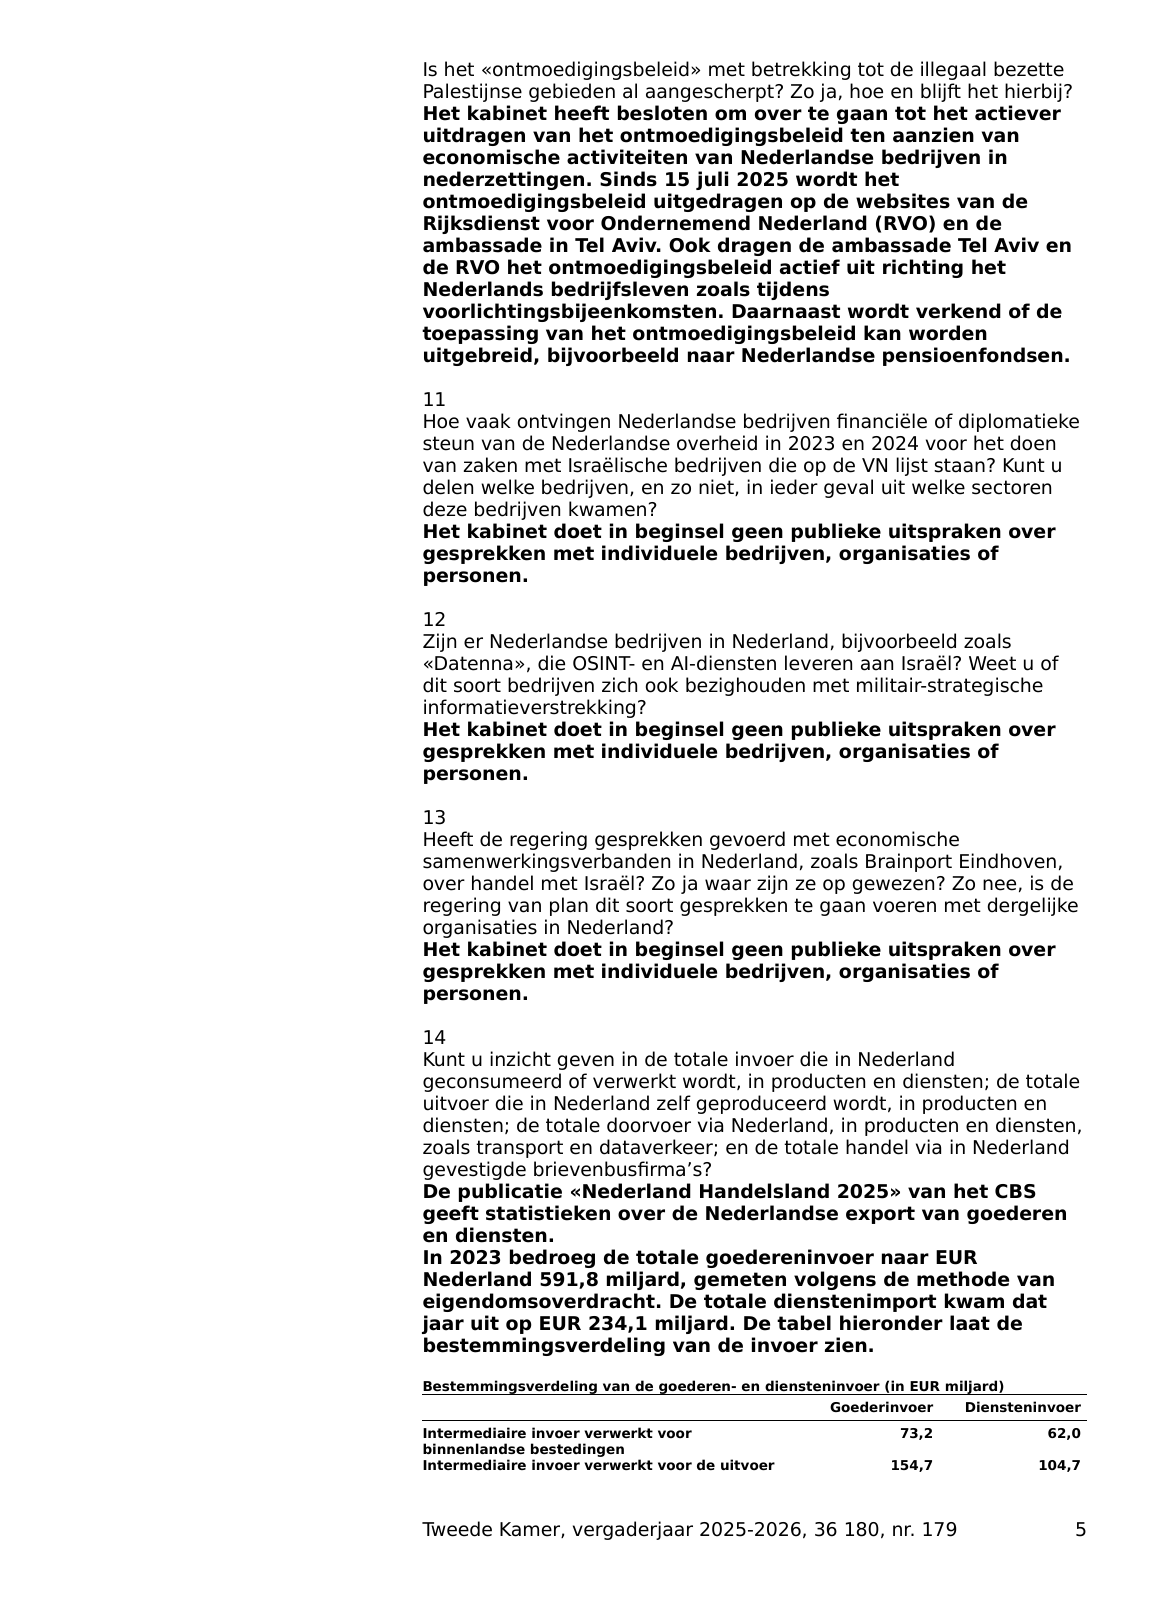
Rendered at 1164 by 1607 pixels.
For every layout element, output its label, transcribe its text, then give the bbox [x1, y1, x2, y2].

table_cell 62,0 [939, 1421, 1087, 1458]
text Kunt u inzicht geven in de totale invoer die in Nederland geconsumeerd of verwerkt wordt, in producten en diensten; de totale uitvoer die in Nederland zelf geproduceerd wordt, in producten en diensten; de totale doorvoer via Nederland, in producten en diensten, zoals transport en dataverkeer; en de totale handel via in Nederland gevestigde brievenbusfirma’s? [422, 1049, 1087, 1181]
text 13 [422, 807, 1087, 829]
text Is het «ontmoedigingsbeleid» met betrekking tot de illegaal bezette Palestijnse gebieden al aangescherpt? Zo ja, hoe en blijft het hierbij? [422, 59, 1087, 103]
text Zijn er Nederlandse bedrijven in Nederland, bijvoorbeeld zoals «Datenna», die OSINT- en AI-diensten leveren aan Israël? Weet u of dit soort bedrijven zich ook bezighouden met militair-strategische informatieverstrekking? [422, 631, 1087, 719]
text In 2023 bedroeg de totale goedereninvoer naar EUR Nederland 591,8 miljard, gemeten volgens de methode van eigendomsoverdracht. De totale dienstenimport kwam dat jaar uit op EUR 234,1 miljard. De tabel hieronder laat de bestemmingsverdeling van de invoer zien. [422, 1247, 1087, 1357]
table_cell Intermediaire invoer verwerkt voor binnenlandse bestedingen [422, 1421, 785, 1458]
table_cell 73,2 [785, 1421, 939, 1458]
table_cell Diensteninvoer [939, 1395, 1087, 1420]
text Heeft de regering gesprekken gevoerd met economische samenwerkingsverbanden in Nederland, zoals Brainport Eindhoven, over handel met Israël? Zo ja waar zijn ze op gewezen? Zo nee, is de regering van plan dit soort gesprekken te gaan voeren met dergelijke organisaties in Nederland? [422, 829, 1087, 939]
table_cell Goederinvoer [785, 1395, 939, 1420]
text Het kabinet doet in beginsel geen publieke uitspraken over gesprekken met individuele bedrijven, organisaties of personen. [422, 939, 1087, 1005]
table_header Bestemmingsverdeling van de goederen- en diensteninvoer (in EUR miljard) [422, 1379, 1087, 1394]
table_cell [422, 1395, 785, 1420]
table_cell Intermediaire invoer verwerkt voor de uitvoer [422, 1458, 785, 1473]
table_cell 104,7 [939, 1458, 1087, 1473]
text Het kabinet doet in beginsel geen publieke uitspraken over gesprekken met individuele bedrijven, organisaties of personen. [422, 719, 1087, 785]
text De publicatie «Nederland Handelsland 2025» van het CBS geeft statistieken over de Nederlandse export van goederen en diensten. [422, 1181, 1087, 1247]
text Hoe vaak ontvingen Nederlandse bedrijven financiële of diplomatieke steun van de Nederlandse overheid in 2023 en 2024 voor het doen van zaken met Israëlische bedrijven die op de VN lijst staan? Kunt u delen welke bedrijven, en zo niet, in ieder geval uit welke sectoren deze bedrijven kwamen? [422, 411, 1087, 521]
text 11 [422, 389, 1087, 411]
text 14 [422, 1027, 1087, 1049]
text Het kabinet heeft besloten om over te gaan tot het actiever uitdragen van het ontmoedigingsbeleid ten aanzien van economische activiteiten van Nederlandse bedrijven in nederzettingen. Sinds 15 juli 2025 wordt het ontmoedigingsbeleid uitgedragen op de websites van de Rijksdienst voor Ondernemend Nederland (RVO) en de ambassade in Tel Aviv. Ook dragen de ambassade Tel Aviv en de RVO het ontmoedigingsbeleid actief uit richting het Nederlands bedrijfsleven zoals tijdens voorlichtingsbijeenkomsten. Daarnaast wordt verkend of de toepassing van het ontmoedigingsbeleid kan worden uitgebreid, bijvoorbeeld naar Nederlandse pensioenfondsen. [422, 103, 1087, 367]
text Het kabinet doet in beginsel geen publieke uitspraken over gesprekken met individuele bedrijven, organisaties of personen. [422, 521, 1087, 587]
text 12 [422, 609, 1087, 631]
table_cell 154,7 [785, 1458, 939, 1473]
